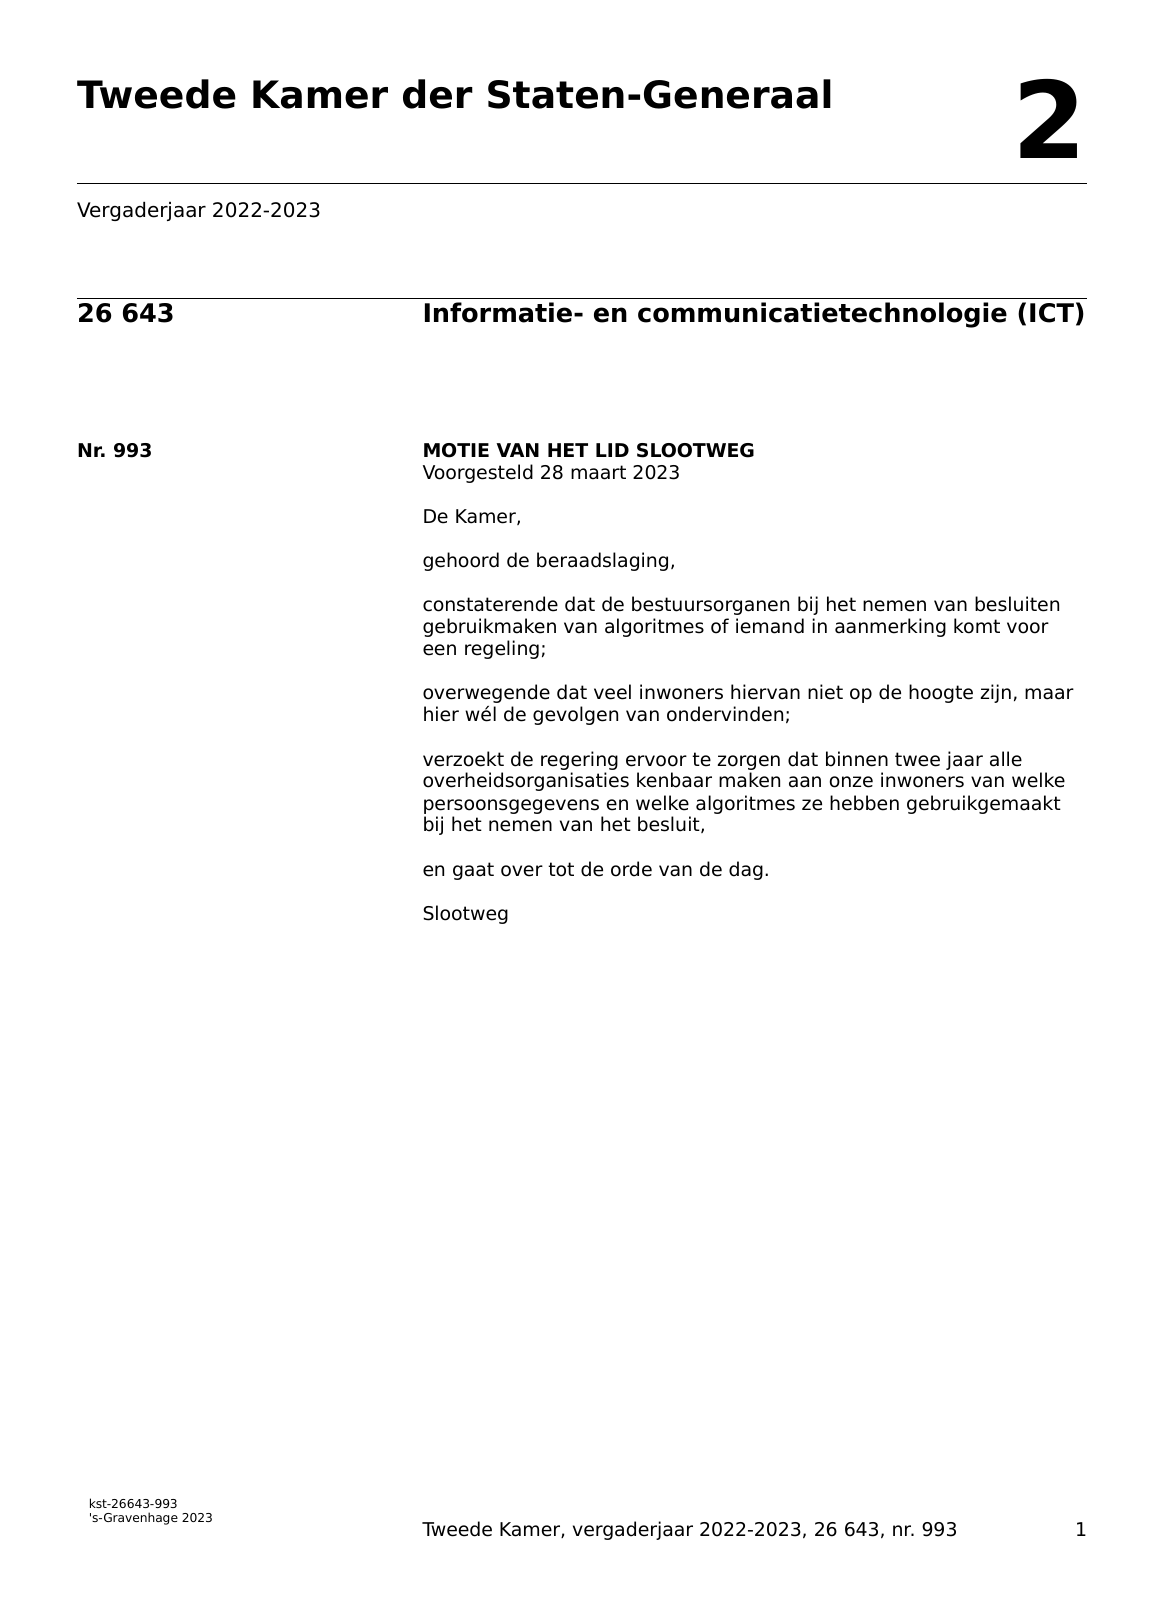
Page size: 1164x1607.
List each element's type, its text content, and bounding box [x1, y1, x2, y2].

text Slootweg [422, 903, 1087, 925]
subtitle 26 643 Informatie- en communicatietechnologie (ICT) [77, 299, 1087, 329]
table_cell Vergaderjaar 2022-2023 [77, 184, 1087, 298]
text 's-Gravenhage 2023 [88, 1511, 323, 1525]
text verzoekt de regering ervoor te zorgen dat binnen twee jaar alle overheidsorganisaties kenbaar maken aan onze inwoners van welke persoonsgegevens en welke algoritmes ze hebben gebruikgemaakt bij het nemen van het besluit, [422, 748, 1087, 836]
table_header Tweede Kamer der Staten-Generaal [77, 59, 886, 183]
text Voorgesteld 28 maart 2023 [422, 462, 1087, 484]
table_header 2 [886, 59, 1087, 183]
subtitle Nr. 993 MOTIE VAN HET LID SLOOTWEG [77, 440, 1087, 462]
text gehoord de beraadslaging, [422, 550, 1087, 572]
text kst-26643-993 [88, 1497, 323, 1511]
text constaterende dat de bestuursorganen bij het nemen van besluiten gebruikmaken van algoritmes of iemand in aanmerking komt voor een regeling; [422, 594, 1087, 660]
text en gaat over tot de orde van de dag. [422, 858, 1087, 881]
text overwegende dat veel inwoners hiervan niet op de hoogte zijn, maar hier wél de gevolgen van ondervinden; [422, 682, 1087, 726]
text De Kamer, [422, 506, 1087, 528]
